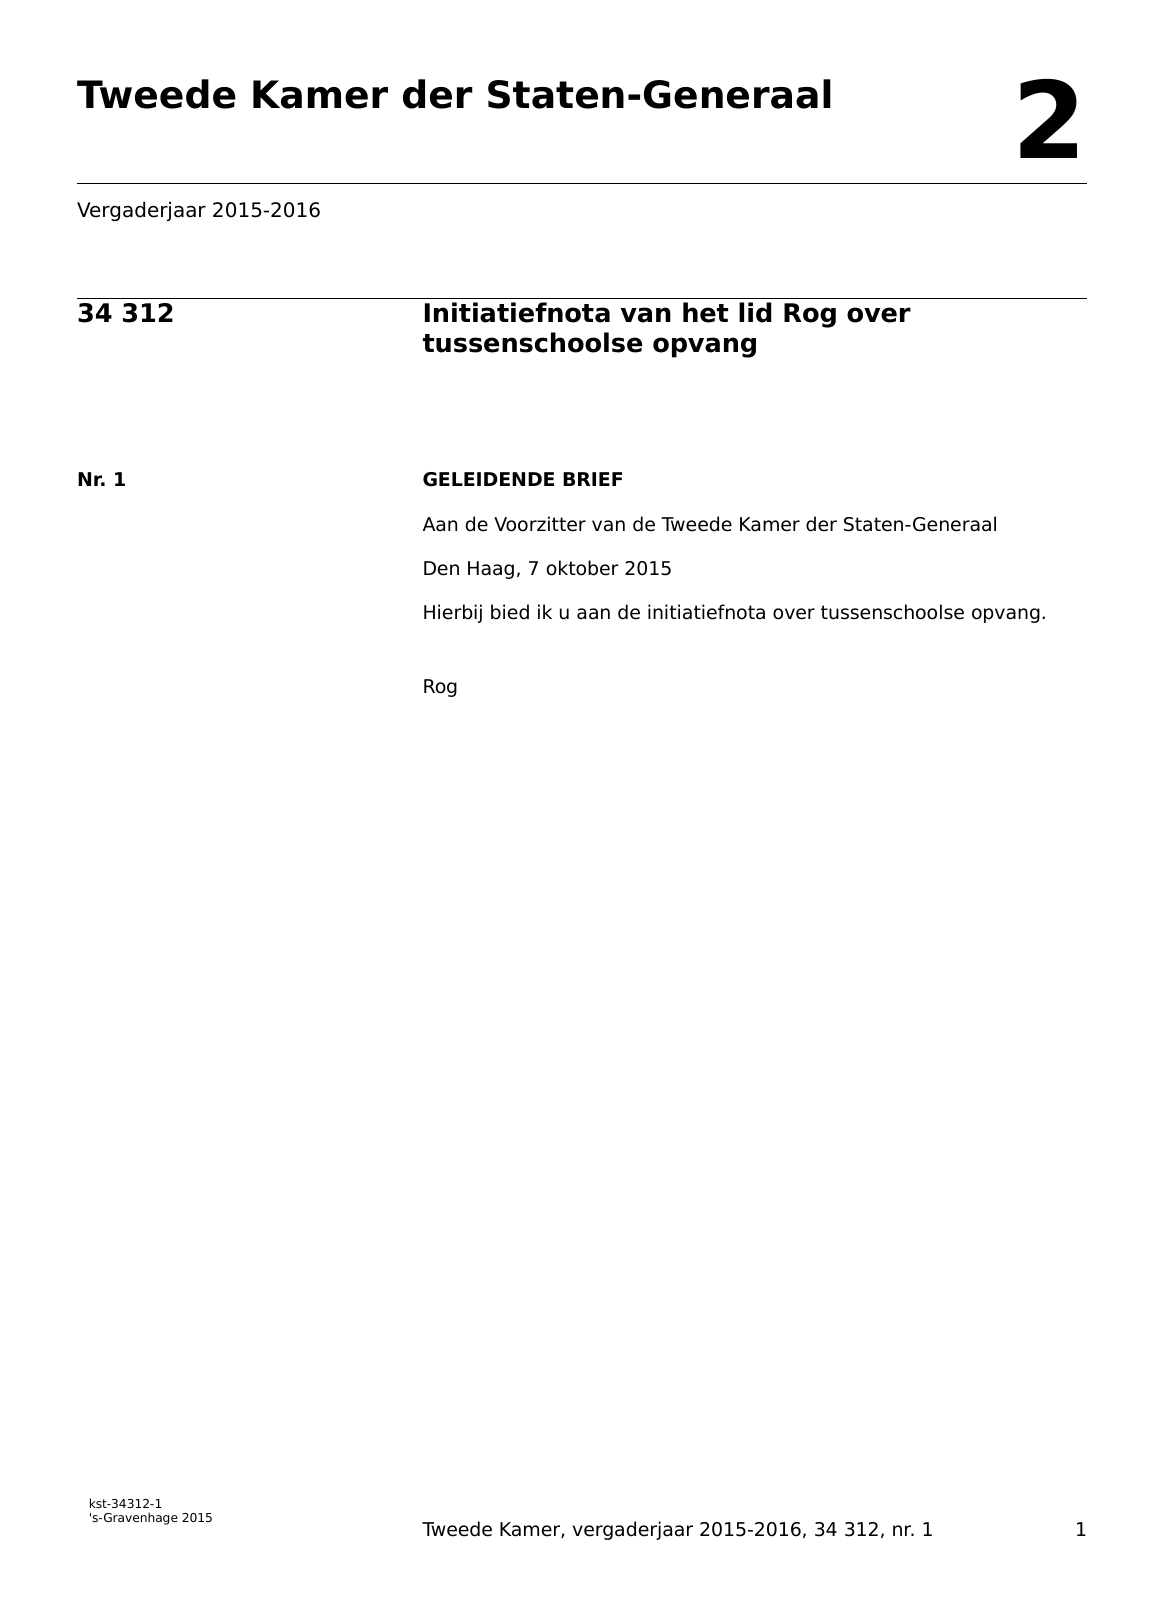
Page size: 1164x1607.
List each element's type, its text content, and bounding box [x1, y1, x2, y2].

subtitle Nr. 1 GELEIDENDE BRIEF [77, 469, 1087, 491]
text kst-34312-1 [88, 1497, 323, 1511]
text Rog [422, 654, 1087, 698]
text Aan de Voorzitter van de Tweede Kamer der Staten-Generaal [422, 513, 1087, 536]
table_cell Vergaderjaar 2015-2016 [77, 184, 1087, 298]
text Den Haag, 7 oktober 2015 [422, 558, 1087, 580]
text 's-Gravenhage 2015 [88, 1511, 323, 1525]
subtitle 34 312 Initiatiefnota van het lid Rog over tussenschoolse opvang [77, 299, 1087, 358]
table_header 2 [886, 59, 1087, 183]
text Hierbij bied ik u aan de initiatiefnota over tussenschoolse opvang. [422, 602, 1087, 624]
table_header Tweede Kamer der Staten-Generaal [77, 59, 886, 183]
